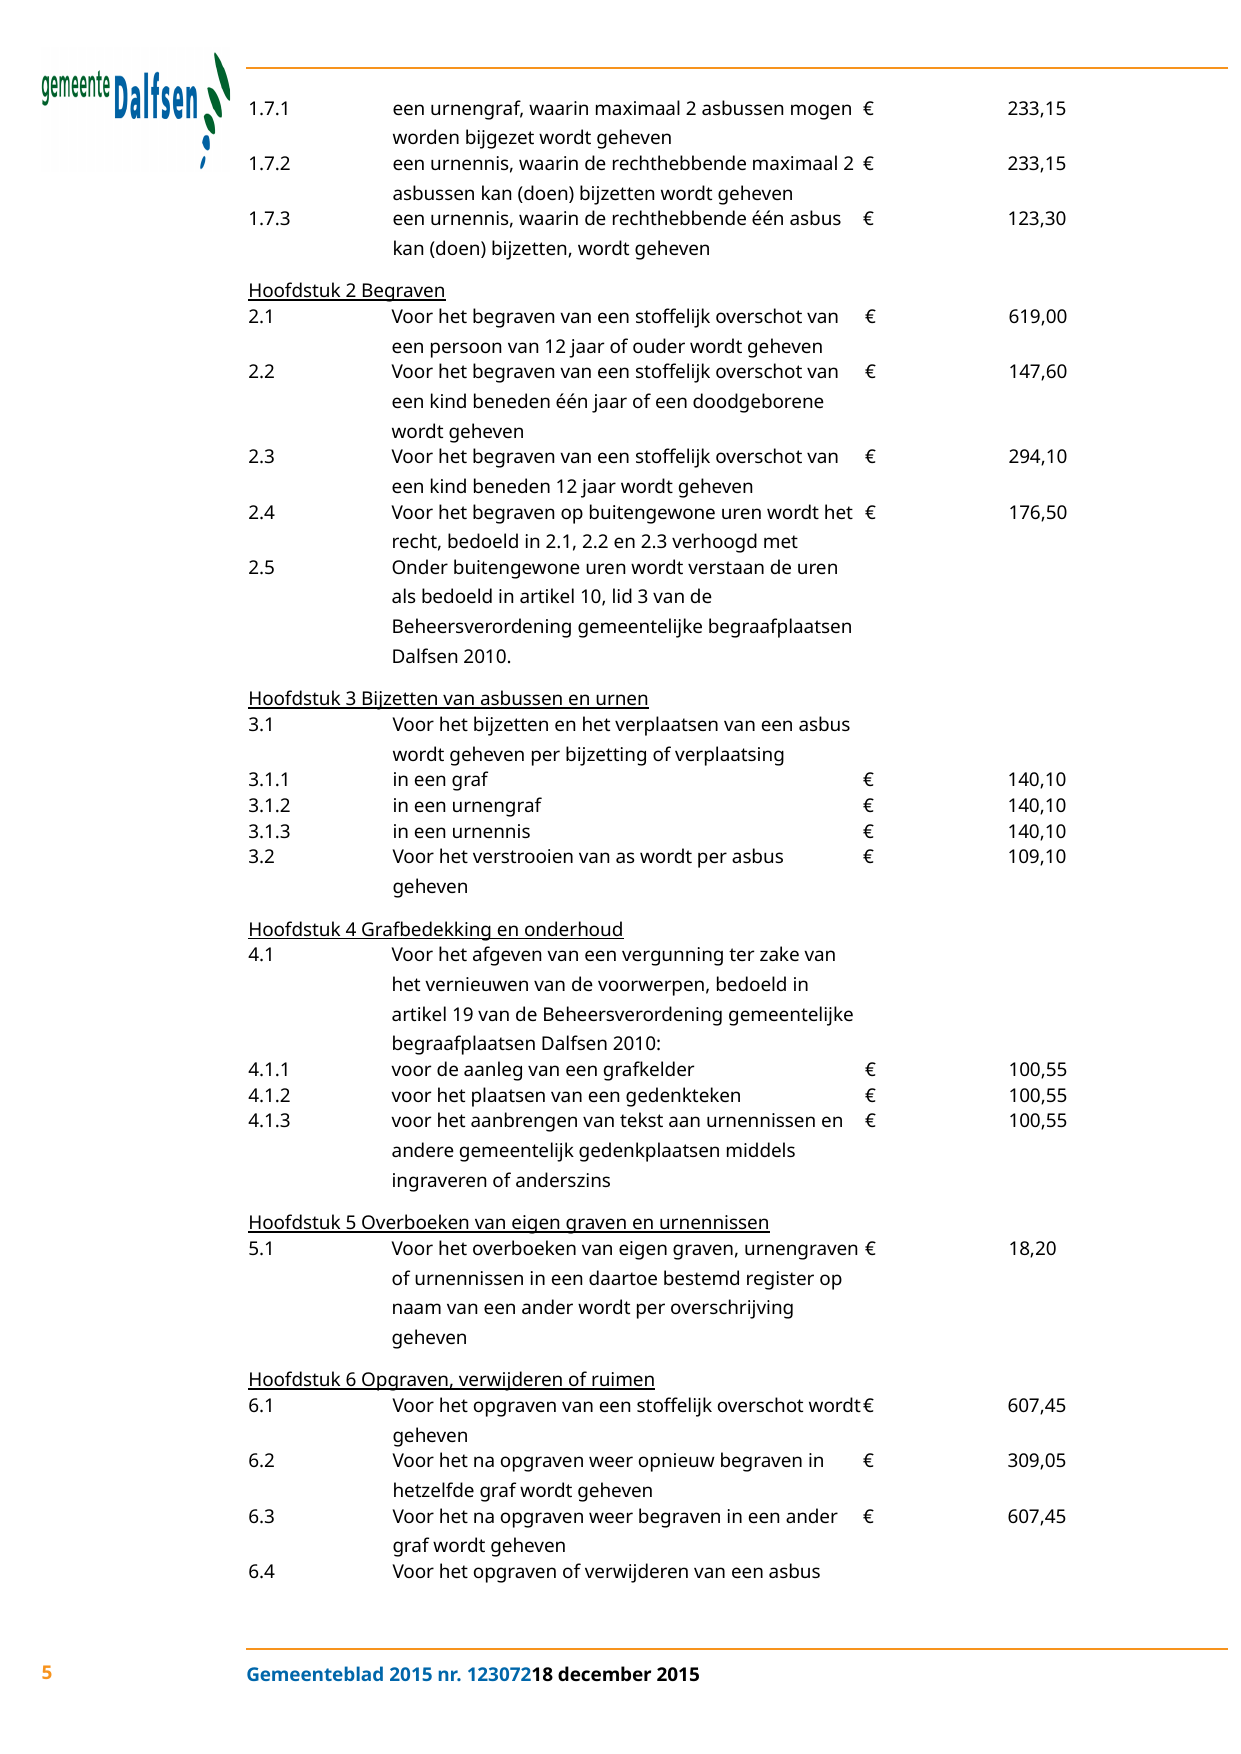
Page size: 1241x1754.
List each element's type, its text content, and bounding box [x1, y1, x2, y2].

table_header 18,20 [1008, 1235, 1152, 1349]
table_cell € [865, 1056, 1008, 1082]
table_cell 2.2 [248, 359, 391, 443]
table_cell € [865, 359, 1008, 443]
table_cell 294,10 [1008, 444, 1152, 499]
table_cell Voor het verstrooien van as wordt per asbus geheven [392, 844, 863, 899]
table_cell € [863, 818, 1007, 844]
table_cell 6.4 [248, 1558, 392, 1584]
table_cell € [865, 1108, 1008, 1192]
table_header 3.1 [248, 711, 392, 767]
table_cell 3.1.1 [248, 767, 392, 792]
table_cell Voor het begraven van een stoffelijk overschot van een kind beneden één jaar of een doodgeborene wordt geheven [391, 359, 865, 443]
table_cell 233,15 [1007, 150, 1152, 205]
table_cell 3.2 [248, 844, 392, 899]
text Hoofdstuk 5 Overboeken van eigen graven en urnennissen [248, 1209, 1152, 1235]
table_cell een urnennis, waarin de rechthebbende één asbus kan (doen) bijzetten, wordt geheven [392, 205, 863, 261]
text Hoofdstuk 4 Grafbedekking en onderhoud [248, 916, 1152, 942]
table_cell voor de aanleg van een grafkelder [391, 1056, 865, 1082]
table_cell 100,55 [1008, 1056, 1152, 1082]
table_cell Voor het na opgraven weer opnieuw begraven in hetzelfde graf wordt geheven [392, 1448, 863, 1503]
table_cell Voor het begraven op buitengewone uren wordt het recht, bedoeld in 2.1, 2.2 en 2.3 verhoogd met [391, 499, 865, 554]
table_header € [865, 1235, 1008, 1349]
table_header Voor het begraven van een stoffelijk overschot van een persoon van 12 jaar of ouder wordt geheven [391, 303, 865, 359]
table_cell 176,50 [1008, 499, 1152, 554]
table_cell [1008, 554, 1152, 669]
table_cell 4.1.2 [248, 1082, 391, 1108]
table_cell € [863, 1448, 1007, 1503]
table_cell € [863, 1503, 1007, 1558]
table_cell € [863, 844, 1007, 899]
table_header € [863, 1392, 1007, 1447]
table_cell 607,45 [1007, 1503, 1152, 1558]
table_cell 4.1.3 [248, 1108, 391, 1192]
table_cell € [863, 767, 1007, 792]
table_cell Onder buitengewone uren wordt verstaan de uren als bedoeld in artikel 10, lid 3 van de Beheersverordening gemeentelijke begraafplaatsen Dalfsen 2010. [391, 554, 865, 669]
table_cell 100,55 [1008, 1108, 1152, 1192]
table_header Voor het bijzetten en het verplaatsen van een asbus wordt geheven per bijzetting of verplaatsing [392, 711, 863, 767]
table_cell 2.3 [248, 444, 391, 499]
table_cell 233,15 [1007, 95, 1152, 150]
table_header Voor het afgeven van een vergunning ter zake van het vernieuwen van de voorwerpen, bedoeld in artikel 19 van de Beheersverordening gemeentelijke begraafplaatsen Dalfsen 2010: [391, 942, 865, 1056]
table_cell 6.3 [248, 1503, 392, 1558]
table_header 6.1 [248, 1392, 392, 1447]
table_cell 1.7.1 [248, 95, 392, 150]
table_header 2.1 [248, 303, 391, 359]
table_cell € [865, 1082, 1008, 1108]
table_header Voor het opgraven van een stoffelijk overschot wordt geheven [392, 1392, 863, 1447]
table_cell voor het aanbrengen van tekst aan urnennissen en andere gemeentelijk gedenkplaatsen middels ingraveren of anderszins [391, 1108, 865, 1192]
table_header 619,00 [1008, 303, 1152, 359]
table_header [1008, 942, 1152, 1056]
table_cell € [863, 792, 1007, 818]
table_cell € [863, 95, 1007, 150]
table_cell [863, 1558, 1007, 1584]
table_cell 4.1.1 [248, 1056, 391, 1082]
table_cell 1.7.3 [248, 205, 392, 261]
table_cell 109,10 [1007, 844, 1152, 899]
table_cell 3.1.3 [248, 818, 392, 844]
table_cell Voor het begraven van een stoffelijk overschot van een kind beneden 12 jaar wordt geheven [391, 444, 865, 499]
table_header [1007, 711, 1152, 767]
table_cell 140,10 [1007, 818, 1152, 844]
table_cell [865, 554, 1008, 669]
table_cell Voor het na opgraven weer begraven in een ander graf wordt geheven [392, 1503, 863, 1558]
table_cell in een urnengraf [392, 792, 863, 818]
table_cell 140,10 [1007, 767, 1152, 792]
table_cell 140,10 [1007, 792, 1152, 818]
table_cell [1007, 1558, 1152, 1584]
table_cell een urnennis, waarin de rechthebbende maximaal 2 asbussen kan (doen) bijzetten wordt geheven [392, 150, 863, 205]
table_header Voor het overboeken van eigen graven, urnengraven of urnennissen in een daartoe bestemd register op naam van een ander wordt per overschrijving geheven [391, 1235, 865, 1349]
text Hoofdstuk 2 Begraven [248, 277, 1152, 303]
table_cell 147,60 [1008, 359, 1152, 443]
picture [41, 47, 231, 172]
table_cell Voor het opgraven of verwijderen van een asbus [392, 1558, 863, 1584]
table_header 5.1 [248, 1235, 391, 1349]
table_cell voor het plaatsen van een gedenkteken [391, 1082, 865, 1108]
table_header [863, 711, 1007, 767]
table_cell € [863, 205, 1007, 261]
table_header 4.1 [248, 942, 391, 1056]
table_cell € [863, 150, 1007, 205]
table_cell 2.4 [248, 499, 391, 554]
text Hoofdstuk 6 Opgraven, verwijderen of ruimen [248, 1366, 1152, 1392]
table_header 607,45 [1007, 1392, 1152, 1447]
table_cell 309,05 [1007, 1448, 1152, 1503]
table_cell een urnengraf, waarin maximaal 2 asbussen mogen worden bijgezet wordt geheven [392, 95, 863, 150]
table_cell € [865, 444, 1008, 499]
table_cell 100,55 [1008, 1082, 1152, 1108]
table_cell 6.2 [248, 1448, 392, 1503]
table_header € [865, 303, 1008, 359]
table_cell in een graf [392, 767, 863, 792]
table_cell 1.7.2 [248, 150, 392, 205]
table_cell in een urnennis [392, 818, 863, 844]
table_cell € [865, 499, 1008, 554]
text Hoofdstuk 3 Bijzetten van asbussen en urnen [248, 685, 1152, 711]
table_cell 2.5 [248, 554, 391, 669]
table_cell 3.1.2 [248, 792, 392, 818]
table_cell 123,30 [1007, 205, 1152, 261]
table_header [865, 942, 1008, 1056]
